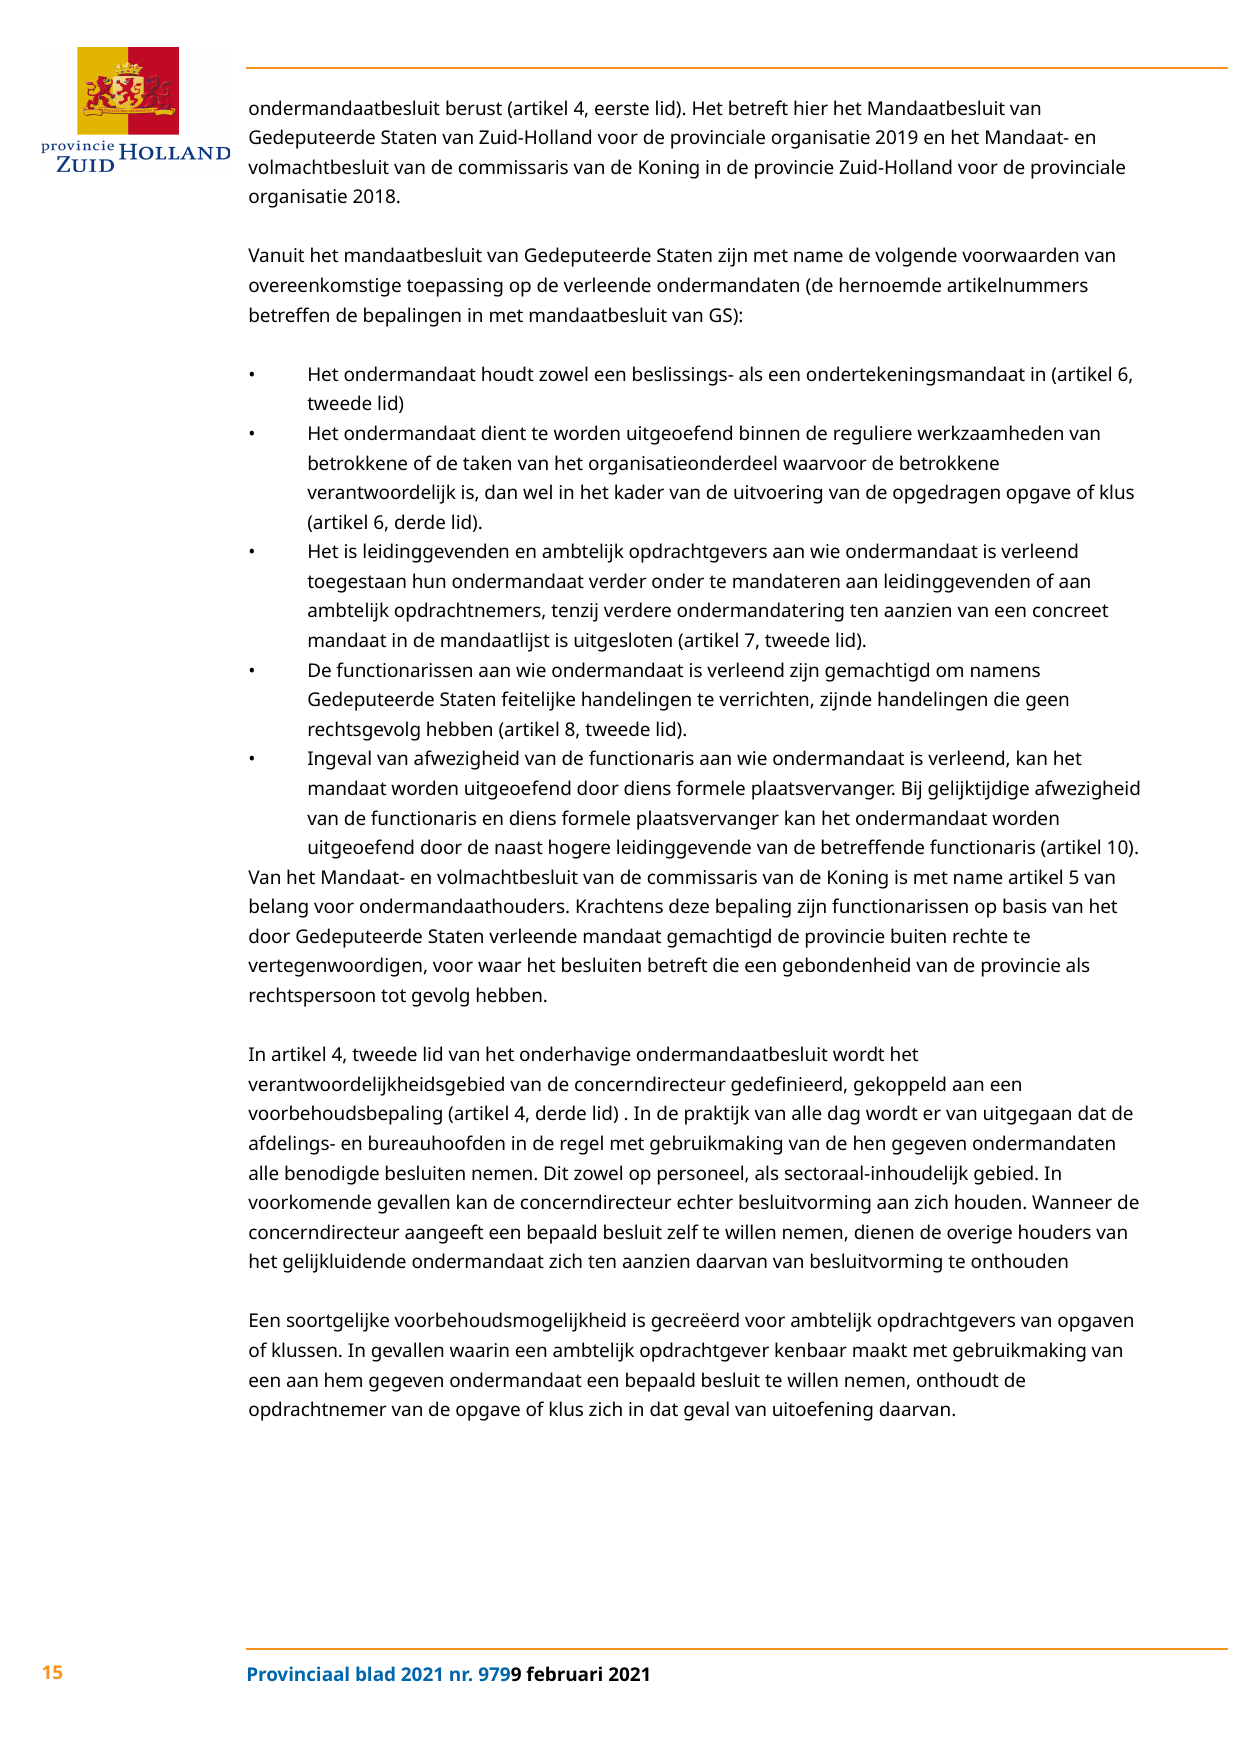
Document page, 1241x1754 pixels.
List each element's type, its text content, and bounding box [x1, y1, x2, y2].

text Van het Mandaat- en volmachtbesluit van de commissaris van de Koning is met name artikel 5 van belang voor ondermandaathouders. Krachtens deze bepaling zijn functionarissen op basis van het door Gedeputeerde Staten verleende mandaat gemachtigd de provincie buiten rechte te vertegenwoordigen, voor waar het besluiten betreft die een gebondenheid van de provincie als rechtspersoon tot gevolg hebben. [248, 864, 1152, 1008]
list De functionarissen aan wie ondermandaat is verleend zijn gemachtigd om namens Gedeputeerde Staten feitelijke handelingen te verrichten, zijnde handelingen die geen rechtsgevolg hebben (artikel 8, tweede lid). [248, 657, 1152, 742]
text ondermandaatbesluit berust (artikel 4, eerste lid). Het betreft hier het Mandaatbesluit van Gedeputeerde Staten van Zuid-Holland voor de provinciale organisatie 2019 en het Mandaat- en volmachtbesluit van de commissaris van de Koning in de provincie Zuid-Holland voor de provinciale organisatie 2018. [248, 95, 1152, 209]
list Het ondermandaat dient te worden uitgeoefend binnen de reguliere werkzaamheden van betrokkene of de taken van het organisatieonderdeel waarvoor de betrokkene verantwoordelijk is, dan wel in het kader van de uitvoering van de opgedragen opgave of klus (artikel 6, derde lid). [248, 420, 1152, 535]
text Een soortgelijke voorbehoudsmogelijkheid is gecreëerd voor ambtelijk opdrachtgevers van opgaven of klussen. In gevallen waarin een ambtelijk opdrachtgever kenbaar maakt met gebruikmaking van een aan hem gegeven ondermandaat een bepaald besluit te willen nemen, onthoudt de opdrachtnemer van de opgave of klus zich in dat geval van uitoefening daarvan. [248, 1308, 1152, 1422]
text Vanuit het mandaatbesluit van Gedeputeerde Staten zijn met name de volgende voorwaarden van overeenkomstige toepassing op de verleende ondermandaten (de hernoemde artikelnummers betreffen de bepalingen in met mandaatbesluit van GS): [248, 243, 1152, 328]
list Het ondermandaat houdt zowel een beslissings- als een ondertekeningsmandaat in (artikel 6, tweede lid) [248, 361, 1152, 416]
list Ingeval van afwezigheid van de functionaris aan wie ondermandaat is verleend, kan het mandaat worden uitgeoefend door diens formele plaatsvervanger. Bij gelijktijdige afwezigheid van de functionaris en diens formele plaatsvervanger kan het ondermandaat worden uitgeoefend door de naast hogere leidinggevende van de betreffende functionaris (artikel 10). [248, 746, 1152, 860]
list Het is leidinggevenden en ambtelijk opdrachtgevers aan wie ondermandaat is verleend toegestaan hun ondermandaat verder onder te mandateren aan leidinggevenden of aan ambtelijk opdrachtnemers, tenzij verdere ondermandatering ten aanzien van een concreet mandaat in de mandaatlijst is uitgesloten (artikel 7, tweede lid). [248, 538, 1152, 653]
picture [41, 47, 231, 172]
text In artikel 4, tweede lid van het onderhavige ondermandaatbesluit wordt het verantwoordelijkheidsgebied van de concerndirecteur gedefinieerd, gekoppeld aan een voorbehoudsbepaling (artikel 4, derde lid) . In de praktijk van alle dag wordt er van uitgegaan dat de afdelings- en bureauhoofden in de regel met gebruikmaking van de hen gegeven ondermandaten alle benodigde besluiten nemen. Dit zowel op personeel, als sectoraal-inhoudelijk gebied. In voorkomende gevallen kan de concerndirecteur echter besluitvorming aan zich houden. Wanneer de concerndirecteur aangeeft een bepaald besluit zelf te willen nemen, dienen de overige houders van het gelijkluidende ondermandaat zich ten aanzien daarvan van besluitvorming te onthouden [248, 1041, 1152, 1274]
